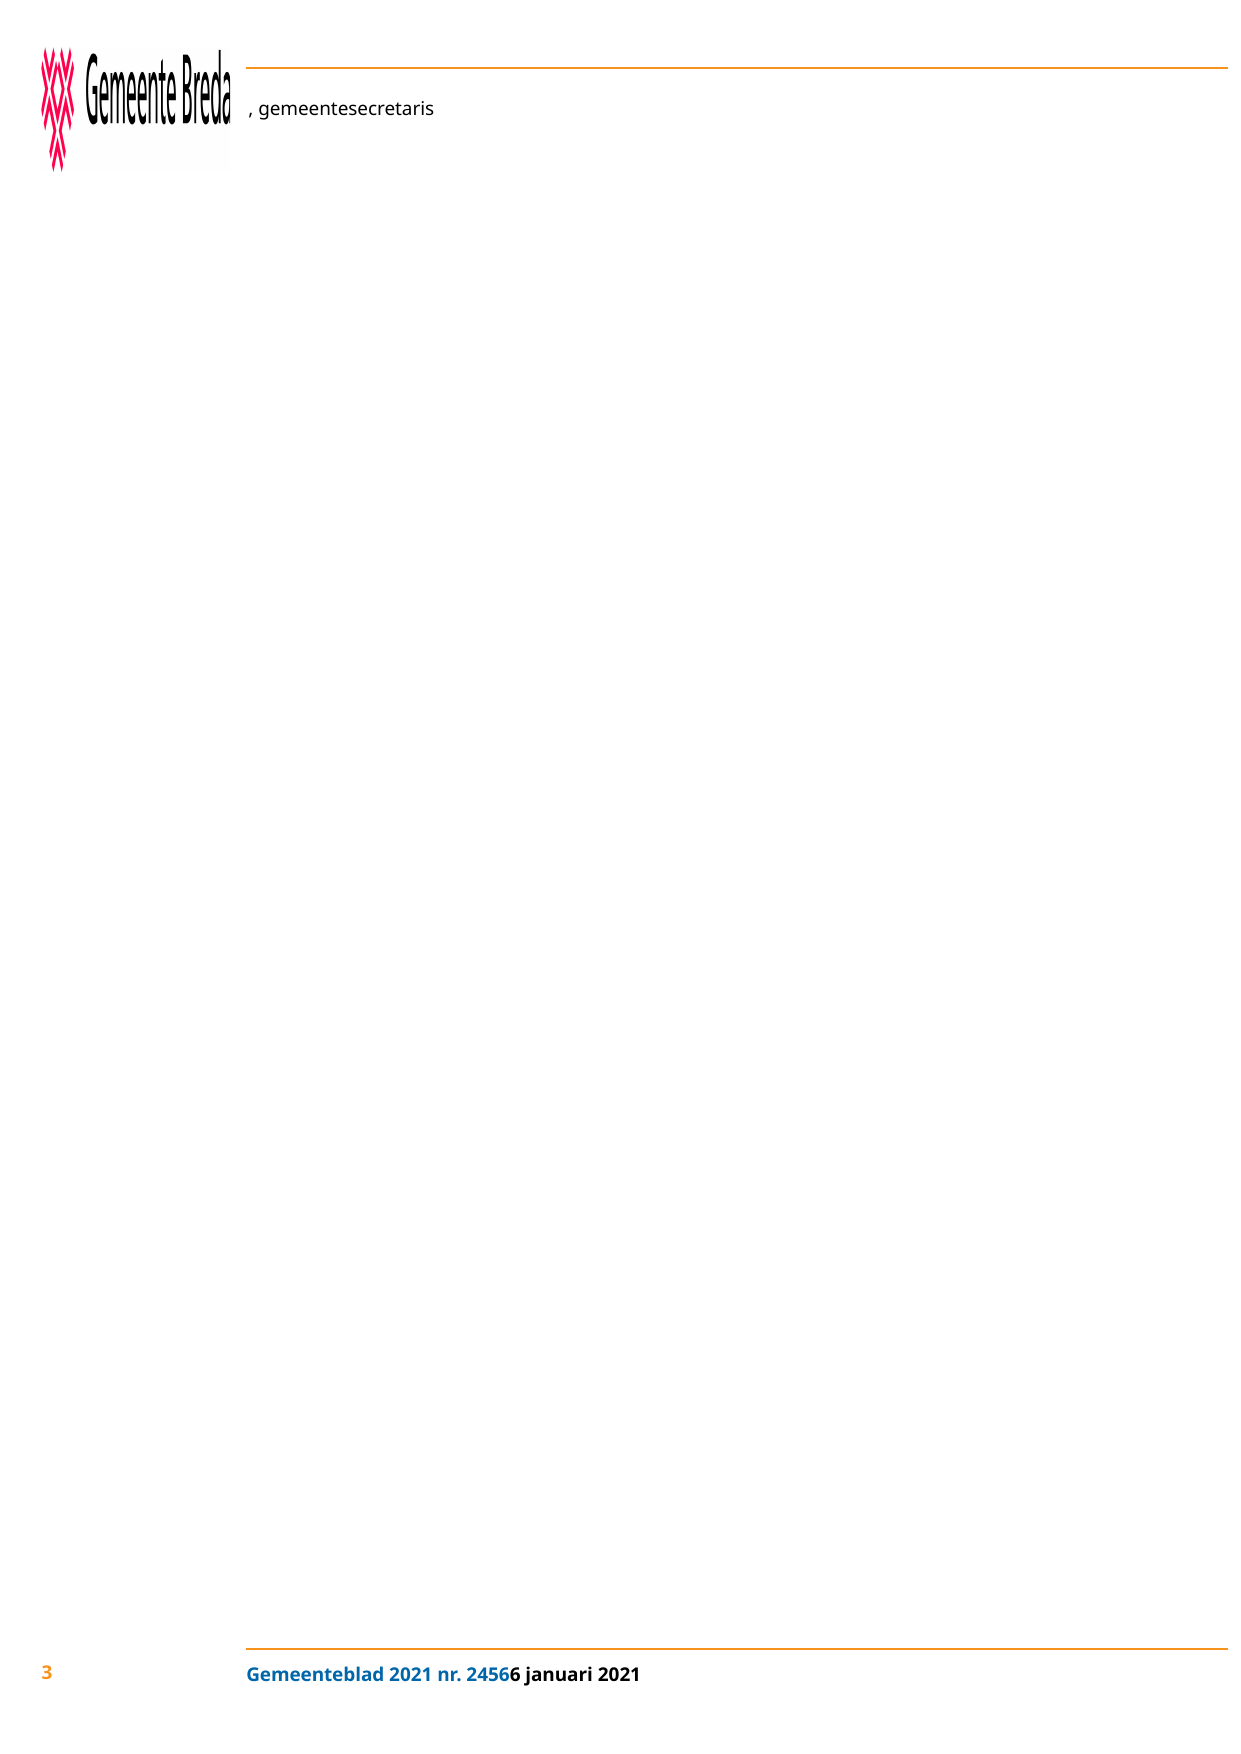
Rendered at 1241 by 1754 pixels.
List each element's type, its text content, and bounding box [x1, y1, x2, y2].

text , gemeentesecretaris [248, 95, 1152, 121]
picture [41, 47, 231, 172]
